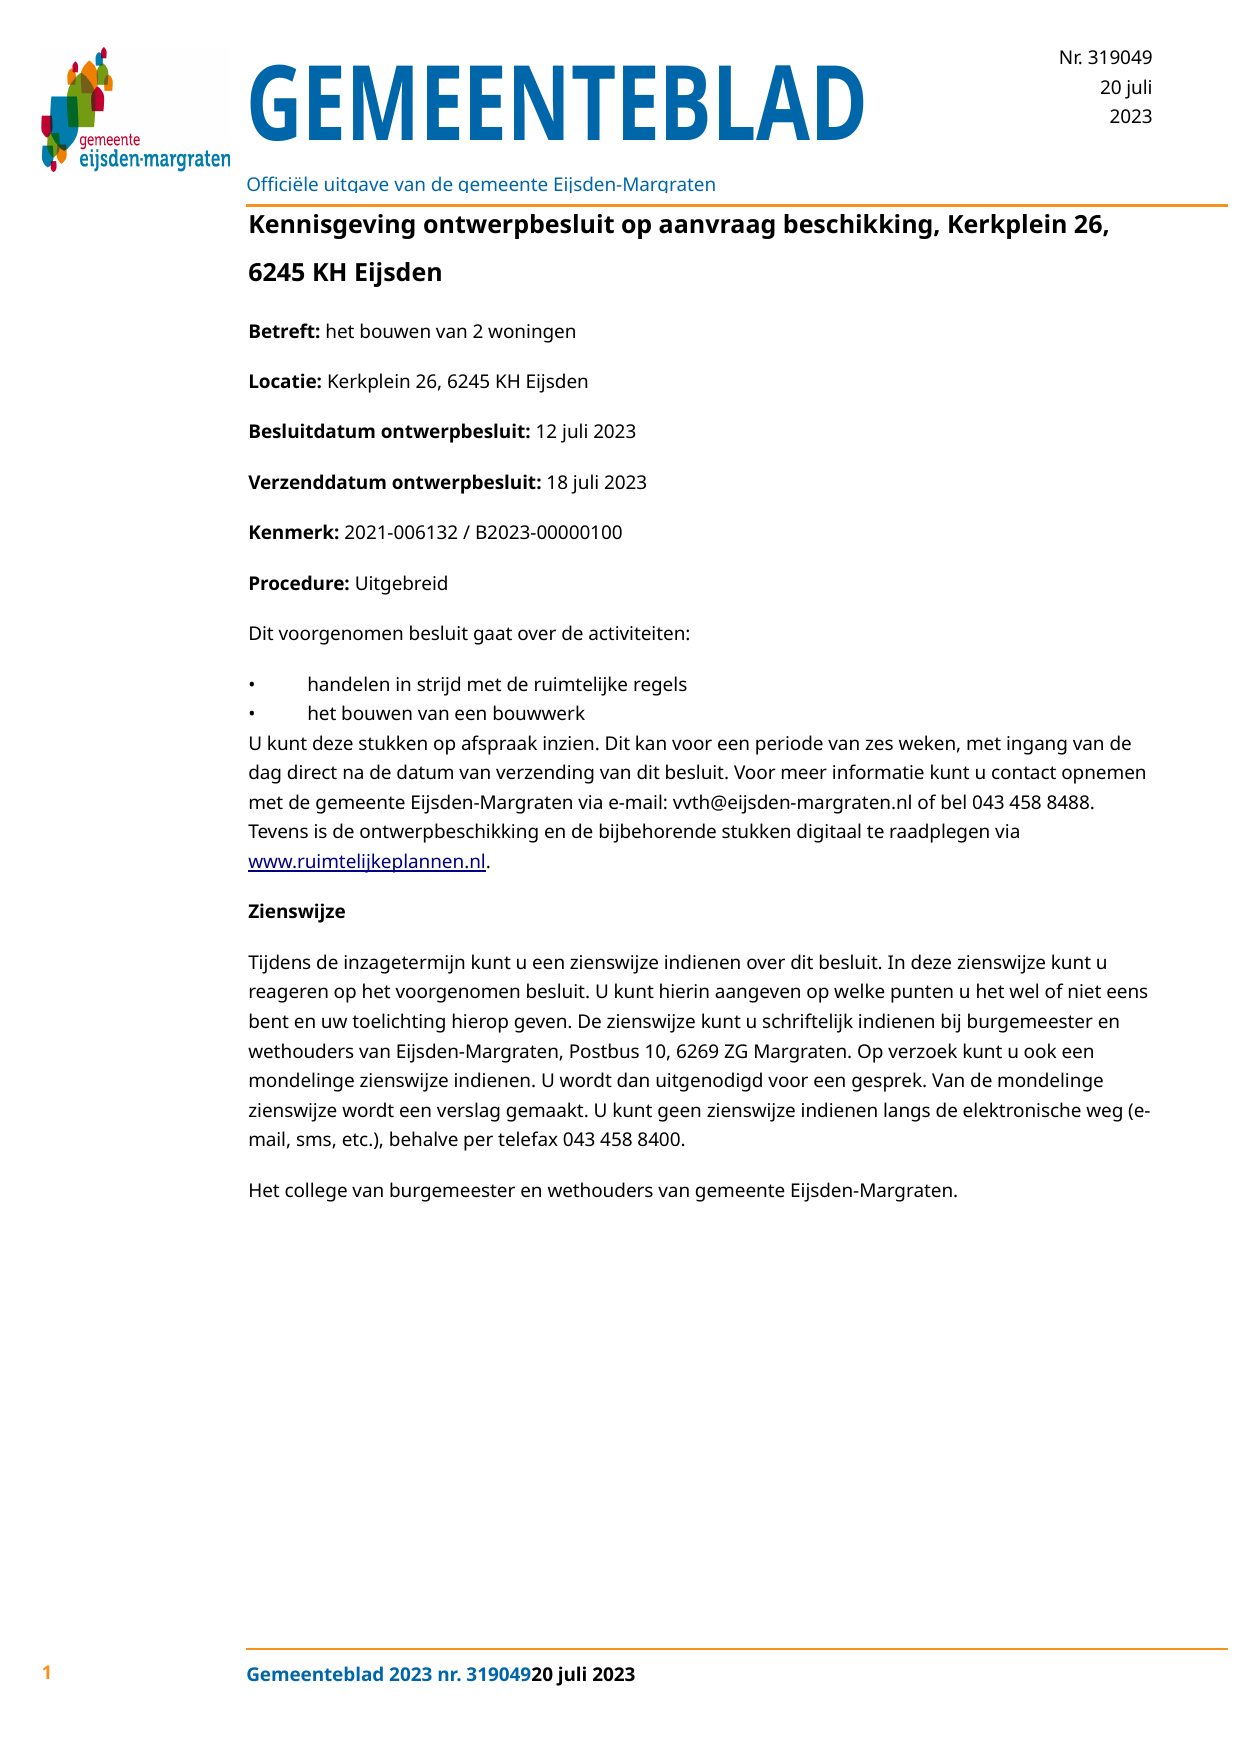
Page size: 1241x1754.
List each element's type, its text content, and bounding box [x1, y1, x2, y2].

text Dit voorgenomen besluit gaat over de activiteiten: [248, 620, 1152, 646]
list handelen in strijd met de ruimtelijke regels [248, 671, 1152, 697]
text Kennisgeving ontwerpbesluit op aanvraag beschikking, Kerkplein 26, 6245 KH Eijsden [248, 207, 1152, 288]
text Locatie: Kerkplein 26, 6245 KH Eijsden [248, 368, 1152, 394]
text Kenmerk: 2021-006132 / B2023-00000100 [248, 519, 1152, 545]
text Procedure: Uitgebreid [248, 570, 1152, 596]
picture [41, 47, 231, 172]
text Zienswijze [248, 899, 1152, 924]
text Verzenddatum ontwerpbesluit: 18 juli 2023 [248, 469, 1152, 495]
text Het college van burgemeester en wethouders van gemeente Eijsden-Margraten. [248, 1177, 1152, 1203]
text Betreft: het bouwen van 2 woningen [248, 318, 1152, 344]
text Tijdens de inzagetermijn kunt u een zienswijze indienen over dit besluit. In deze zienswijze kunt u reageren op het voorgenomen besluit. U kunt hierin aangeven op welke punten u het wel of niet eens bent en uw toelichting hierop geven. De zienswijze kunt u schriftelijk indienen bij burgemeester en wethouders van Eijsden-Margraten, Postbus 10, 6269 ZG Margraten. Op verzoek kunt u ook een mondelinge zienswijze indienen. U wordt dan uitgenodigd voor een gesprek. Van de mondelinge zienswijze wordt een verslag gemaakt. U kunt geen zienswijze indienen langs de elektronische weg (e-mail, sms, etc.), behalve per telefax 043 458 8400. [248, 949, 1152, 1152]
text U kunt deze stukken op afspraak inzien. Dit kan voor een periode van zes weken, met ingang van de dag direct na de datum van verzending van dit besluit. Voor meer informatie kunt u contact opnemen met de gemeente Eijsden-Margraten via e-mail: vvth@eijsden-margraten.nl of bel 043 458 8488. Tevens is de ontwerpbeschikking en de bijbehorende stukken digitaal te raadplegen via www.ruimtelijkeplannen.nl. [248, 730, 1152, 874]
list het bouwen van een bouwwerk [248, 700, 1152, 726]
text Besluitdatum ontwerpbesluit: 12 juli 2023 [248, 419, 1152, 444]
